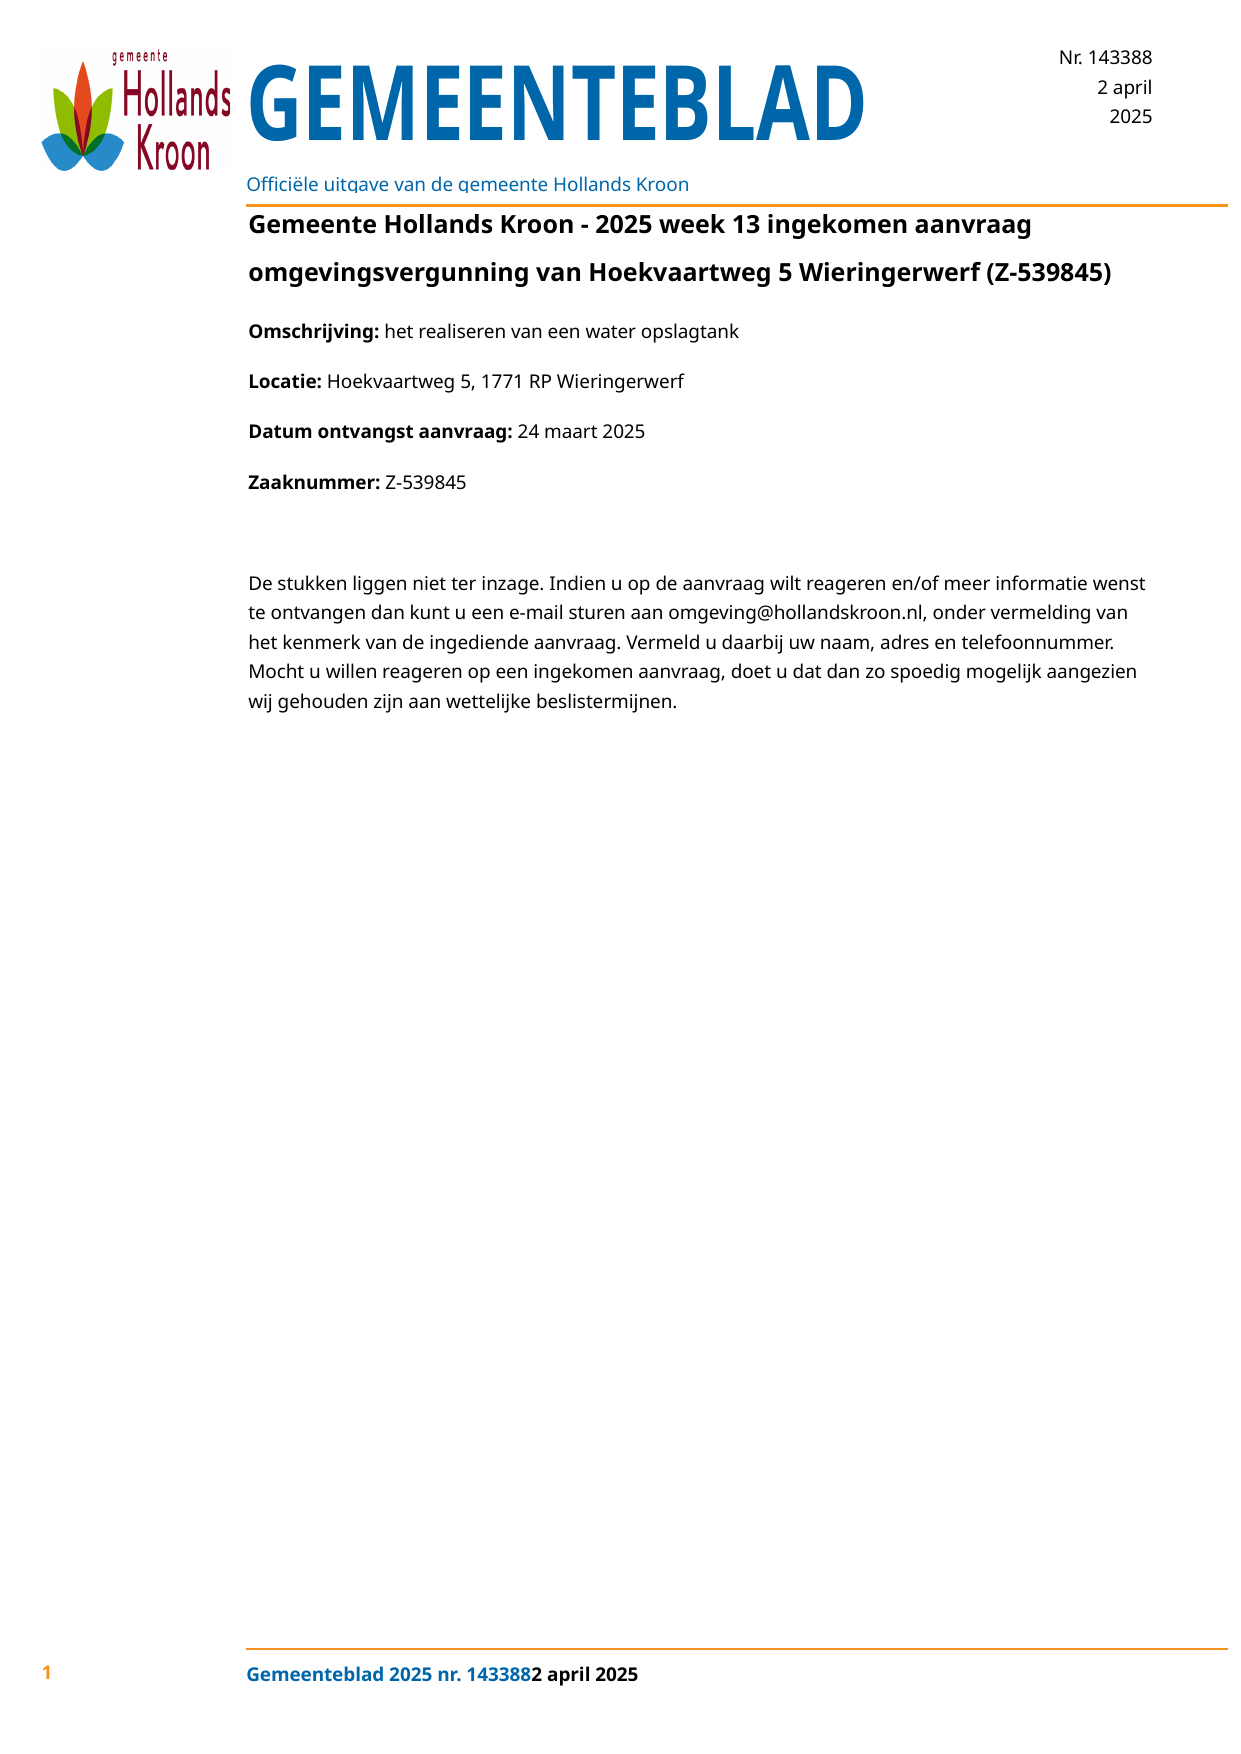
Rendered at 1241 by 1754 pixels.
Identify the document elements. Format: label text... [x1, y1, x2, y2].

text Omschrijving: het realiseren van een water opslagtank [248, 318, 1152, 344]
picture [41, 47, 231, 172]
text De stukken liggen niet ter inzage. Indien u op de aanvraag wilt reageren en/of meer informatie wenst te ontvangen dan kunt u een e-mail sturen aan omgeving@hollandskroon.nl, onder vermelding van het kenmerk van de ingediende aanvraag. Vermeld u daarbij uw naam, adres en telefoonnummer. Mocht u willen reageren op een ingekomen aanvraag, doet u dat dan zo spoedig mogelijk aangezien wij gehouden zijn aan wettelijke beslistermijnen. [248, 570, 1152, 714]
text Locatie: Hoekvaartweg 5, 1771 RP Wieringerwerf [248, 368, 1152, 394]
text Datum ontvangst aanvraag: 24 maart 2025 [248, 419, 1152, 444]
text Gemeente Hollands Kroon - 2025 week 13 ingekomen aanvraag omgevingsvergunning van Hoekvaartweg 5 Wieringerwerf (Z-539845) [248, 207, 1152, 288]
text Zaaknummer: Z-539845 [248, 469, 1152, 495]
